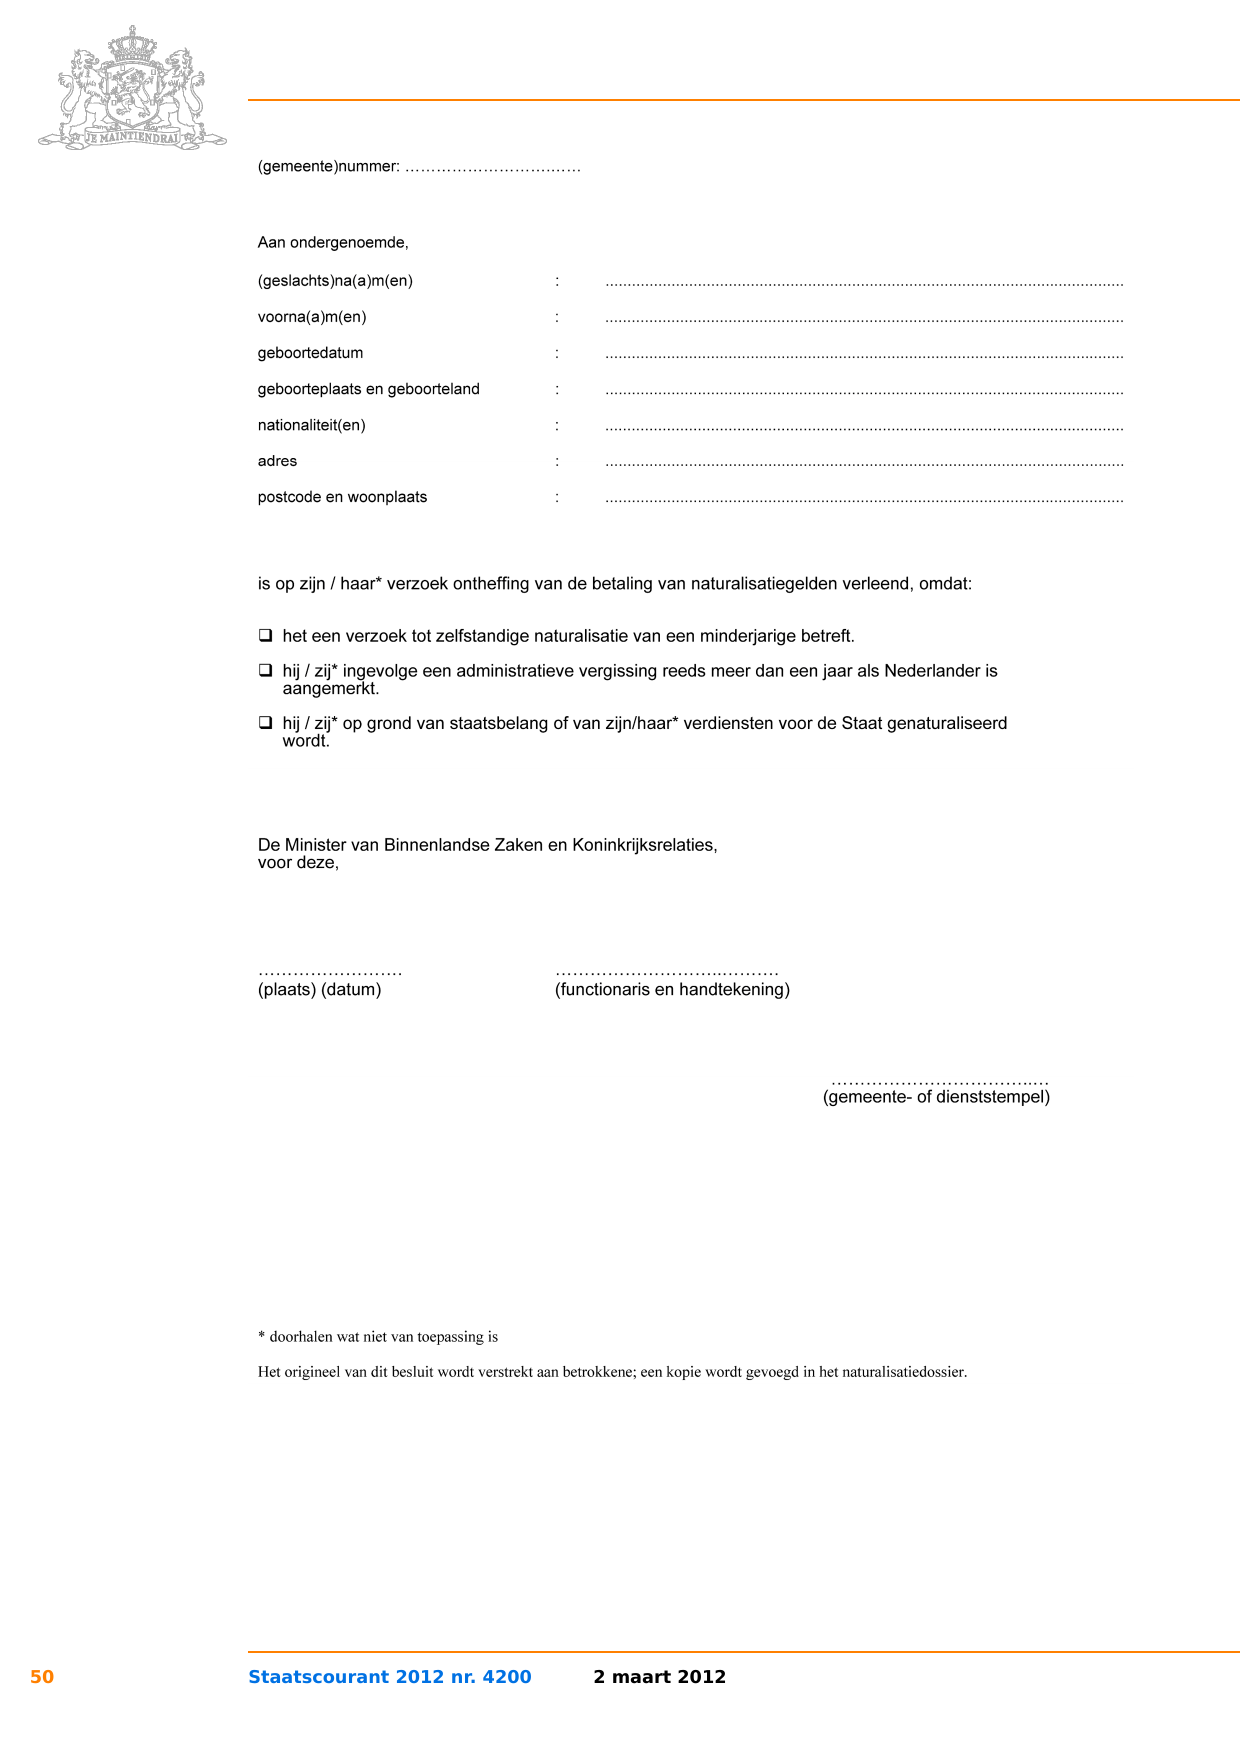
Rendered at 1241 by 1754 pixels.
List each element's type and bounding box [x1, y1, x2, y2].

picture [248, 155, 1134, 1384]
picture [38, 25, 227, 150]
